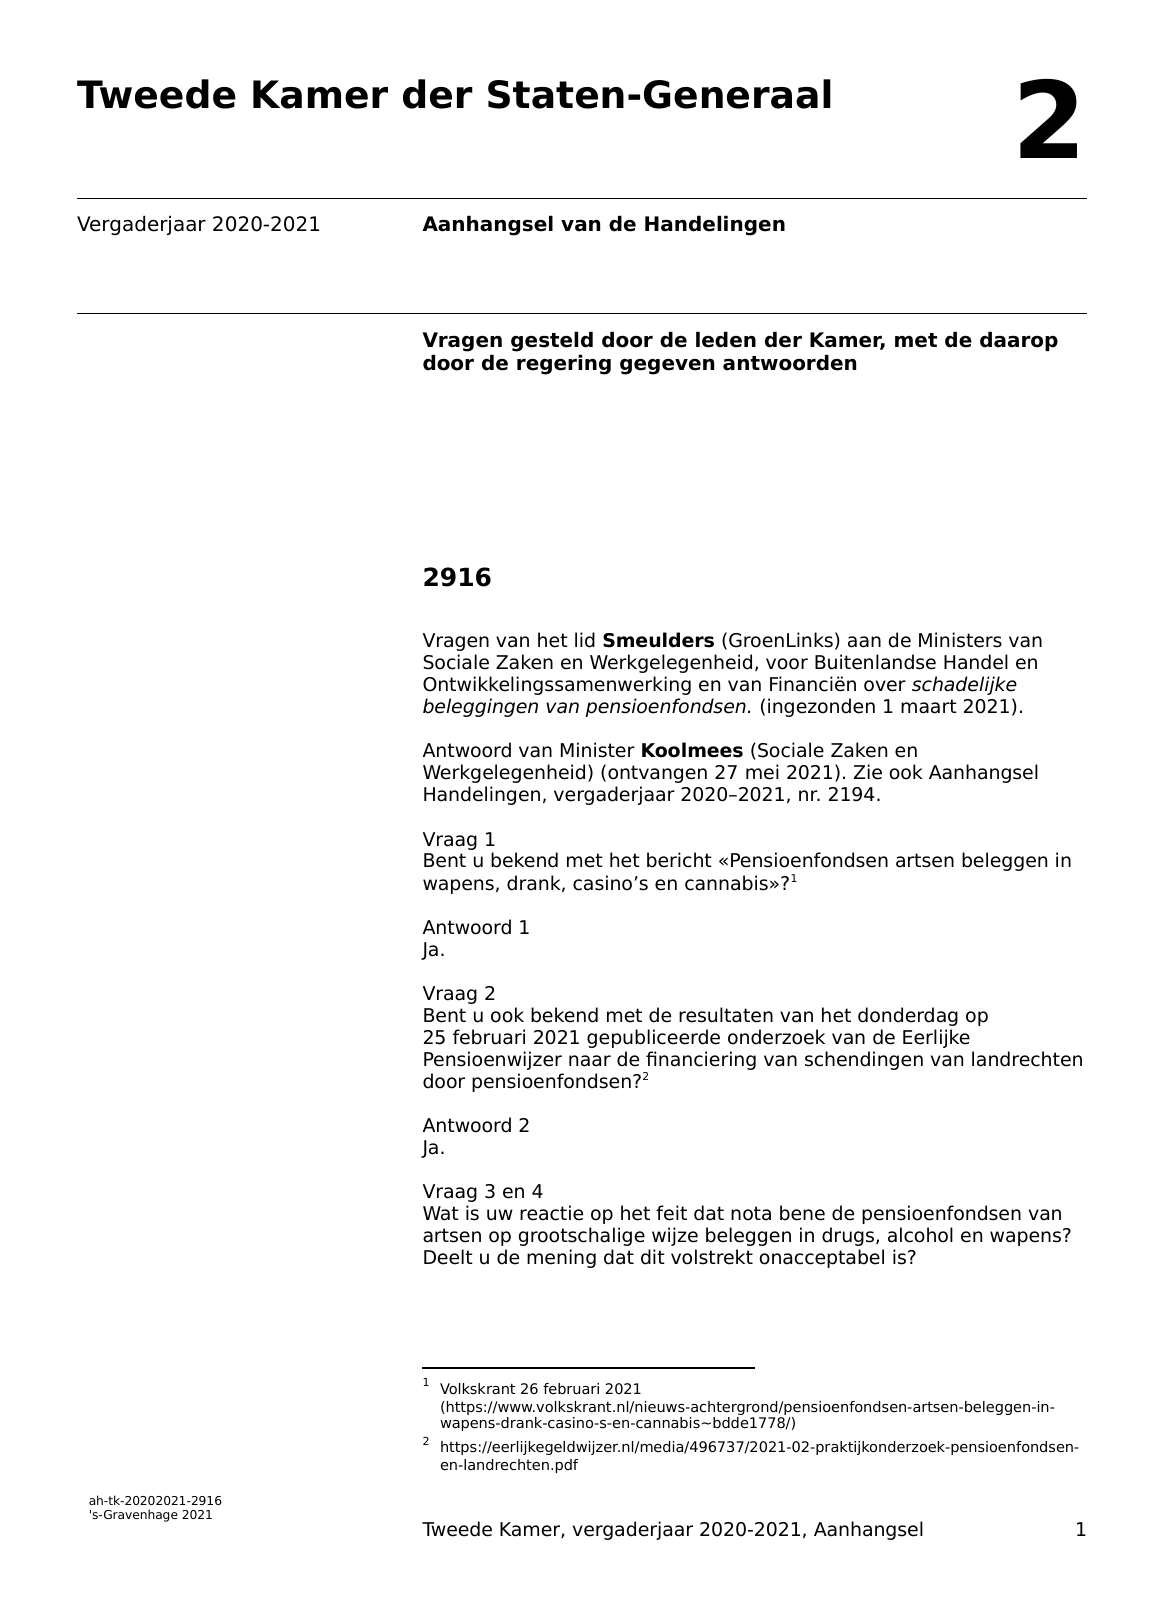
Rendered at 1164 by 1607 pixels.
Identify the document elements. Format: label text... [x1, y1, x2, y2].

text Ja. [422, 938, 1087, 961]
table_header 2 [886, 59, 1087, 198]
text Vraag 1 [422, 828, 1087, 850]
text Vragen van het lid Smeulders (GroenLinks) aan de Ministers van Sociale Zaken en Werkgelegenheid, voor Buitenlandse Handel en Ontwikkelingssamenwerking en van Financiën over schadelijke beleggingen van pensioenfondsen. (ingezonden 1 maart 2021). [422, 630, 1087, 718]
table_cell [77, 314, 422, 375]
text Ja. [422, 1137, 1087, 1159]
text Wat is uw reactie op het feit dat nota bene de pensioenfondsen van artsen op grootschalige wijze beleggen in drugs, alcohol en wapens? Deelt u de mening dat dit volstrekt onacceptabel is? [422, 1203, 1087, 1269]
text Bent u ook bekend met de resultaten van het donderdag op 25 februari 2021 gepubliceerde onderzoek van de Eerlijke Pensioenwijzer naar de financiering van schendingen van landrechten door pensioenfondsen? [422, 1005, 1087, 1093]
text Antwoord 2 [422, 1115, 1087, 1137]
text Vraag 2 [422, 983, 1087, 1005]
table_cell Vergaderjaar 2020-2021 [77, 199, 422, 313]
table_cell Vragen gesteld door de leden der Kamer, met de daarop door de regering gegeven antwoorden [422, 314, 1087, 375]
text 2916 [422, 563, 1087, 592]
text Vraag 3 en 4 [422, 1181, 1087, 1203]
table_header Tweede Kamer der Staten-Generaal [77, 59, 886, 198]
text Antwoord 1 [422, 917, 1087, 938]
text Antwoord van Minister Koolmees (Sociale Zaken en Werkgelegenheid) (ontvangen 27 mei 2021). Zie ook Aanhangsel Handelingen, vergaderjaar 2020–2021, nr. 2194. [422, 740, 1087, 806]
text Bent u bekend met het bericht «Pensioenfondsen artsen beleggen in wapens, drank, casino’s en cannabis»? [422, 850, 1087, 894]
text Volkskrant 26 februari 2021 (https://www.volkskrant.nl/nieuws-achtergrond/pensioenfondsen-artsen-beleggen-in-wapens-drank-casino-s-en-cannabis~bdde1778/) [422, 1377, 1087, 1432]
text ah-tk-20202021-2916 [88, 1494, 323, 1508]
text https://eerlijkegeldwijzer.nl/media/496737/2021-02-praktijkonderzoek-pensioenfondsen-en-landrechten.pdf [422, 1435, 1087, 1474]
table_cell Aanhangsel van de Handelingen [422, 199, 1087, 313]
text 's-Gravenhage 2021 [88, 1508, 323, 1522]
